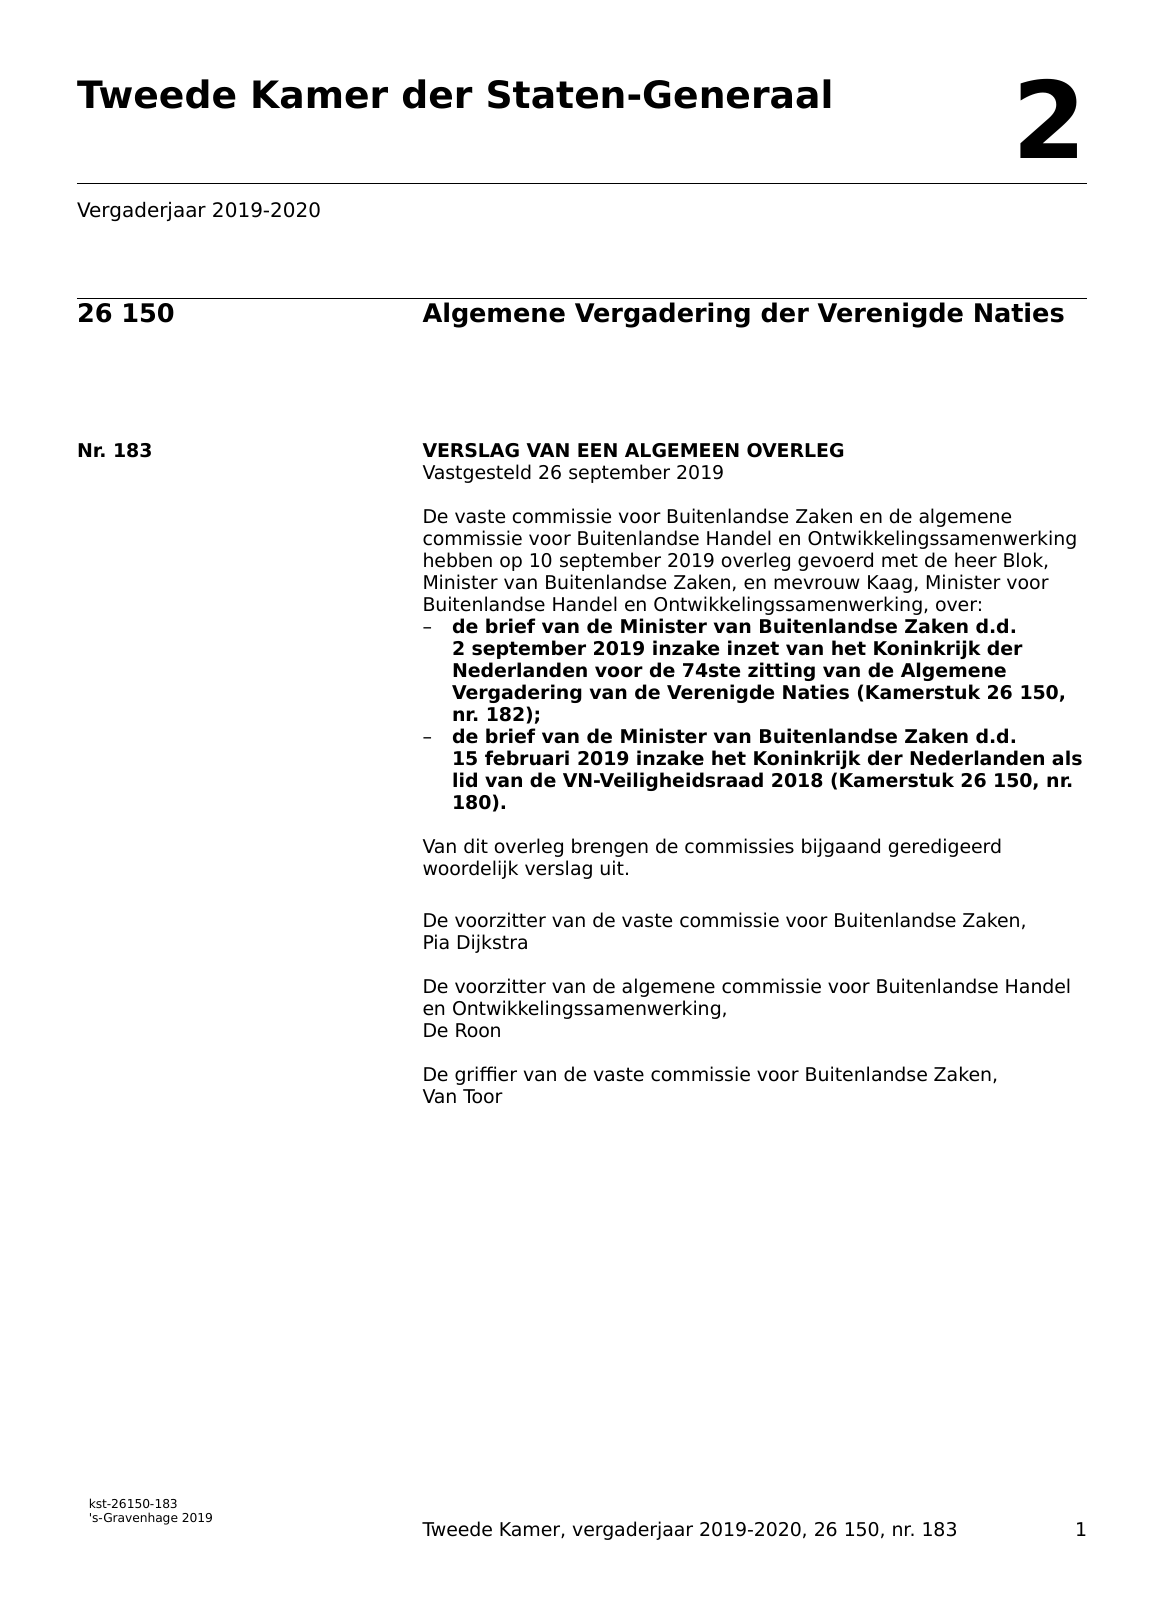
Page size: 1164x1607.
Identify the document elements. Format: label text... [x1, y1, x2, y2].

text De griffier van de vaste commissie voor Buitenlandse Zaken, Van Toor [422, 1064, 1087, 1108]
table_cell Vergaderjaar 2019-2020 [77, 184, 1087, 298]
table_header Tweede Kamer der Staten-Generaal [77, 59, 886, 183]
text De voorzitter van de vaste commissie voor Buitenlandse Zaken, Pia Dijkstra [422, 910, 1087, 954]
subtitle Nr. 183 VERSLAG VAN EEN ALGEMEEN OVERLEG [77, 440, 1087, 462]
text – de brief van de Minister van Buitenlandse Zaken d.d. 2 september 2019 inzake inzet van het Koninkrijk der Nederlanden voor de 74ste zitting van de Algemene Vergadering van de Verenigde Naties (Kamerstuk 26 150, nr. 182); [422, 616, 1087, 726]
table_header 2 [886, 59, 1087, 183]
text Van dit overleg brengen de commissies bijgaand geredigeerd woordelijk verslag uit. [422, 836, 1087, 880]
subtitle 26 150 Algemene Vergadering der Verenigde Naties [77, 299, 1087, 329]
text 's-Gravenhage 2019 [88, 1511, 323, 1525]
text De vaste commissie voor Buitenlandse Zaken en de algemene commissie voor Buitenlandse Handel en Ontwikkelingssamenwerking hebben op 10 september 2019 overleg gevoerd met de heer Blok, Minister van Buitenlandse Zaken, en mevrouw Kaag, Minister voor Buitenlandse Handel en Ontwikkelingssamenwerking, over: [422, 506, 1087, 616]
text De voorzitter van de algemene commissie voor Buitenlandse Handel en Ontwikkelingssamenwerking, De Roon [422, 976, 1087, 1042]
text kst-26150-183 [88, 1497, 323, 1511]
text – de brief van de Minister van Buitenlandse Zaken d.d. 15 februari 2019 inzake het Koninkrijk der Nederlanden als lid van de VN-Veiligheidsraad 2018 (Kamerstuk 26 150, nr. 180). [422, 726, 1087, 813]
text Vastgesteld 26 september 2019 [422, 462, 1087, 484]
